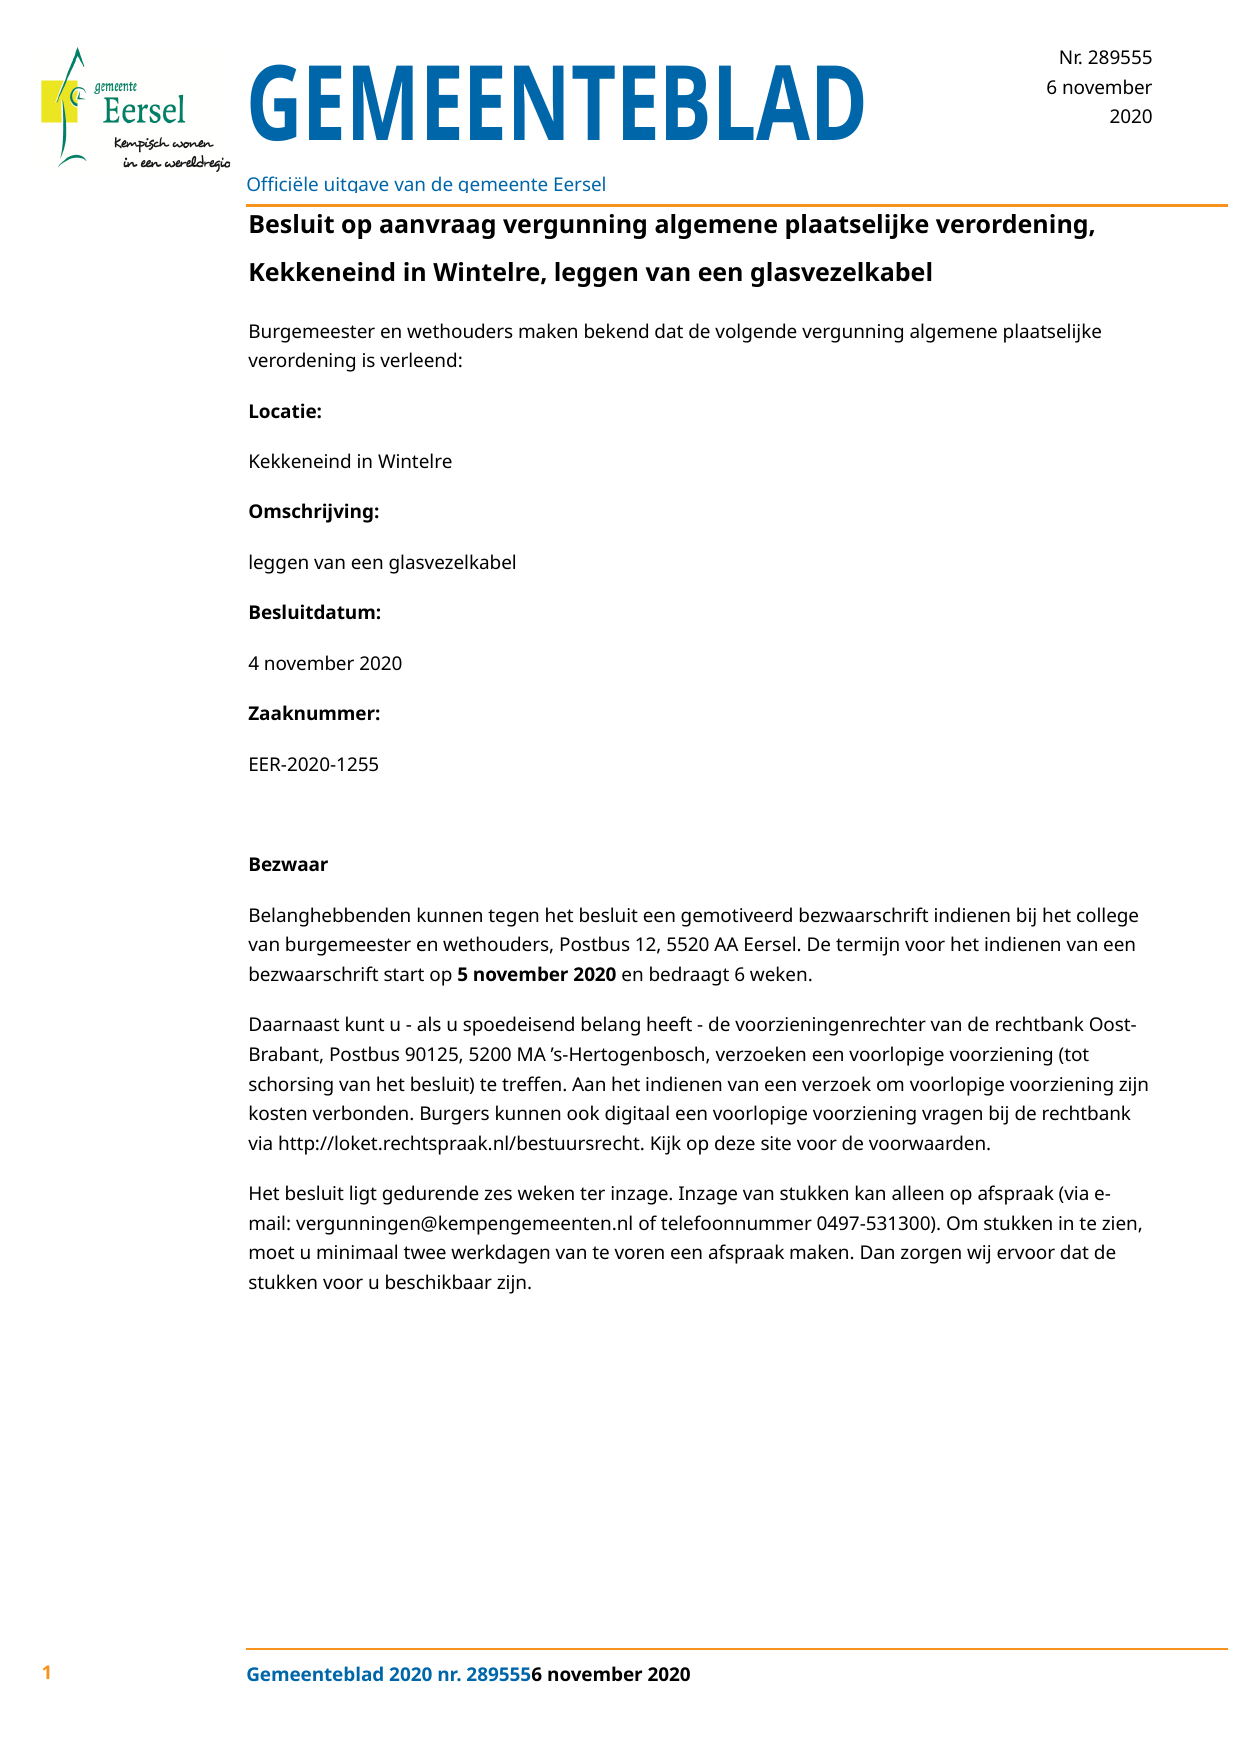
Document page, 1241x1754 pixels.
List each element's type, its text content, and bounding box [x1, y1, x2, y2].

text Besluit op aanvraag vergunning algemene plaatselijke verordening, Kekkeneind in Wintelre, leggen van een glasvezelkabel [248, 207, 1152, 288]
text Besluitdatum: [248, 599, 1152, 625]
text Het besluit ligt gedurende zes weken ter inzage. Inzage van stukken kan alleen op afspraak (via e-mail: vergunningen@kempengemeenten.nl of telefoonnummer 0497-531300). Om stukken in te zien, moet u minimaal twee werkdagen van te voren een afspraak maken. Dan zorgen wij ervoor dat de stukken voor u beschikbaar zijn. [248, 1180, 1152, 1295]
text Omschrijving: [248, 499, 1152, 524]
text Daarnaast kunt u - als u spoedeisend belang heeft - de voorzieningenrechter van de rechtbank Oost-Brabant, Postbus 90125, 5200 MA ’s-Hertogenbosch, verzoeken een voorlopige voorziening (tot schorsing van het besluit) te treffen. Aan het indienen van een verzoek om voorlopige voorziening zijn kosten verbonden. Burgers kunnen ook digitaal een voorlopige voorziening vragen bij de rechtbank via http://loket.rechtspraak.nl/bestuursrecht. Kijk op deze site voor de voorwaarden. [248, 1012, 1152, 1156]
text Zaaknummer: [248, 700, 1152, 726]
text 4 november 2020 [248, 650, 1152, 676]
text leggen van een glasvezelkabel [248, 549, 1152, 575]
picture [41, 47, 231, 172]
text Locatie: [248, 398, 1152, 424]
text Bezwaar [248, 852, 1152, 877]
text Burgemeester en wethouders maken bekend dat de volgende vergunning algemene plaatselijke verordening is verleend: [248, 318, 1152, 373]
text Kekkeneind in Wintelre [248, 448, 1152, 474]
text Belanghebbenden kunnen tegen het besluit een gemotiveerd bezwaarschrift indienen bij het college van burgemeester en wethouders, Postbus 12, 5520 AA Eersel. De termijn voor het indienen van een bezwaarschrift start op 5 november 2020 en bedraagt 6 weken. [248, 902, 1152, 987]
text EER-2020-1255 [248, 751, 1152, 777]
